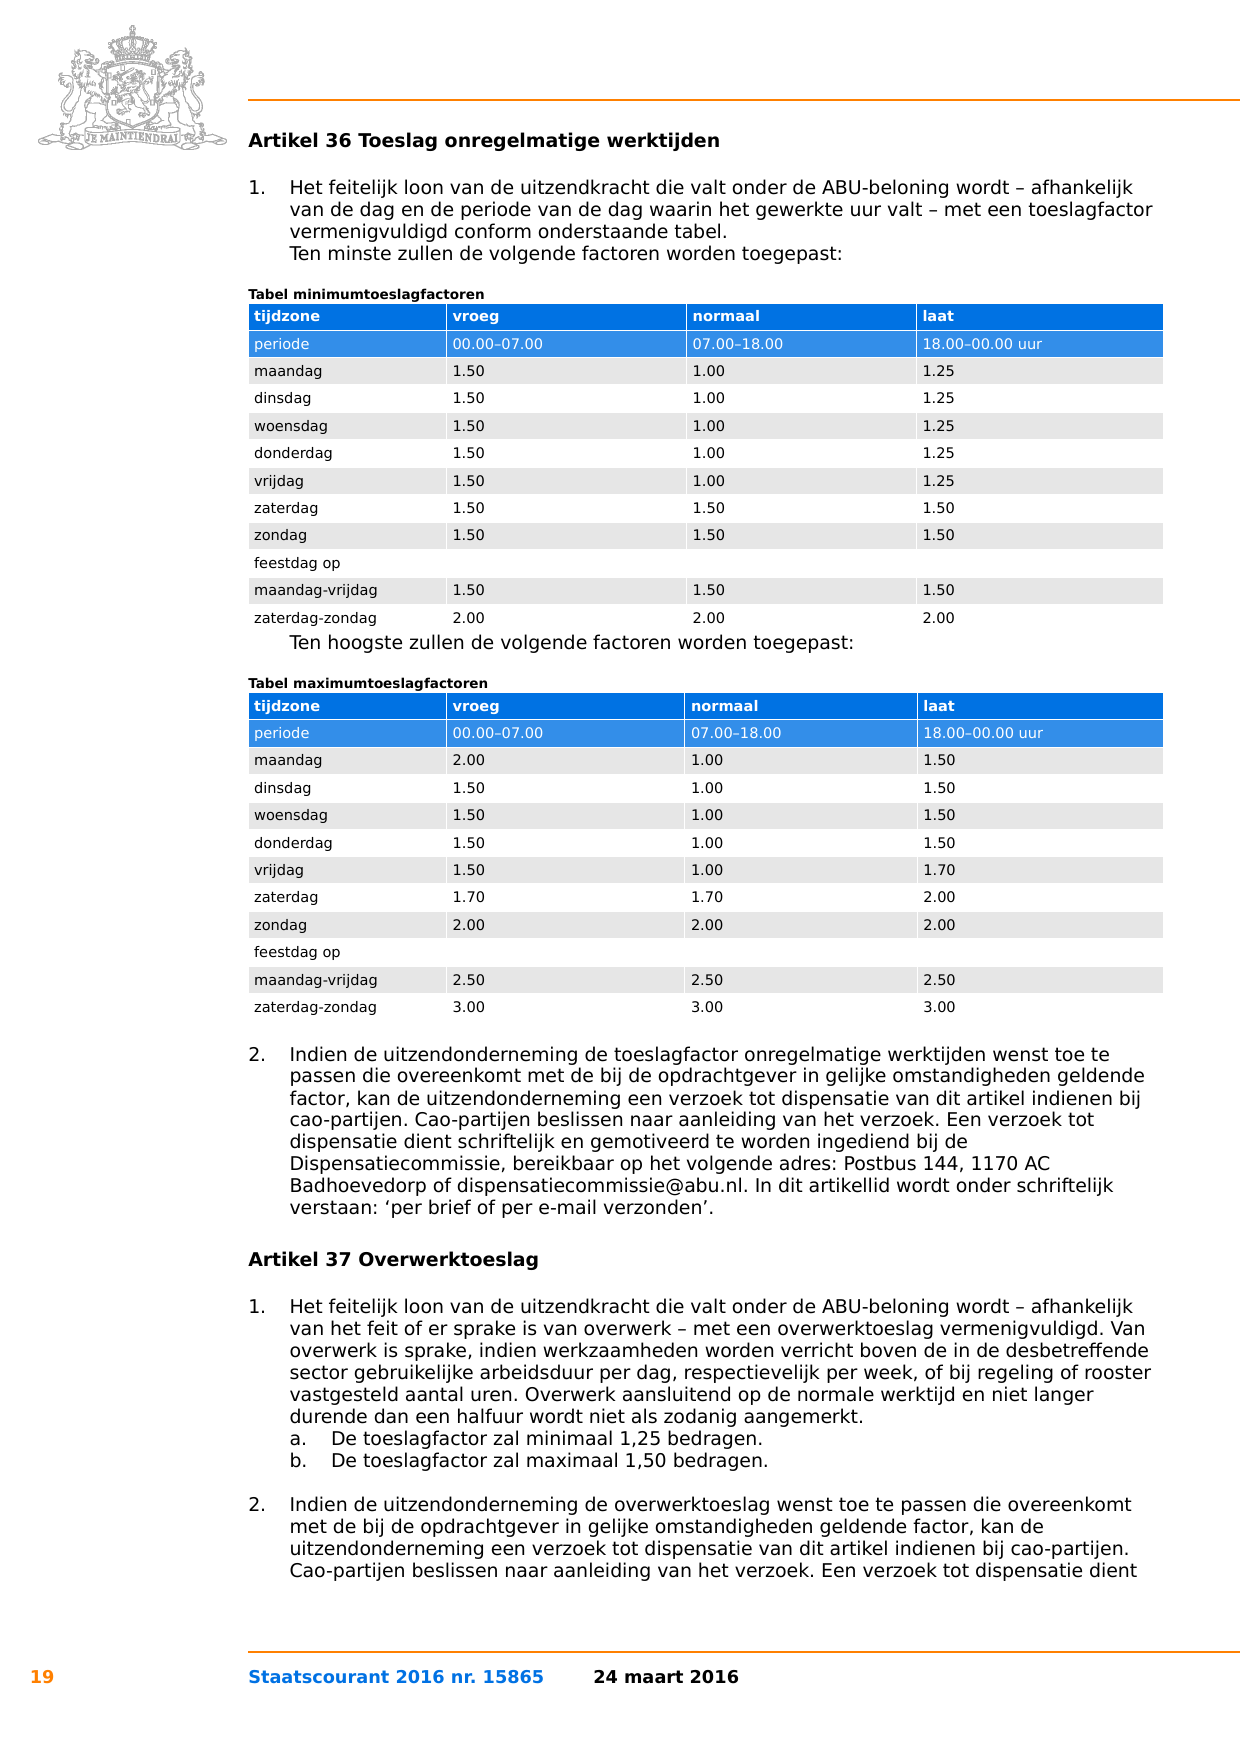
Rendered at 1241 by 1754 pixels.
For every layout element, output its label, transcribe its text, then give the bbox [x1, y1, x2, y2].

table_cell 1.50 [687, 523, 916, 549]
table_cell 1.00 [687, 440, 916, 467]
table_cell 2.00 [918, 912, 1163, 938]
text 2. Indien de uitzendonderneming de overwerktoeslag wenst toe te passen die overeenkomt met de bij de opdrachtgever in gelijke omstandigheden geldende factor, kan de uitzendonderneming een verzoek tot dispensatie van dit artikel indienen bij cao-partijen. Cao-partijen beslissen naar aanleiding van het verzoek. Een verzoek tot dispensatie dient [248, 1494, 1163, 1582]
table_cell feestdag op [249, 550, 446, 576]
table_cell 1.50 [687, 578, 916, 604]
table_cell 2.00 [917, 605, 1163, 631]
table_cell tijdzone [249, 304, 446, 330]
table_cell dinsdag [249, 775, 446, 801]
table_cell 1.00 [685, 830, 917, 856]
table_cell 00.00–07.00 [447, 331, 686, 357]
text b. De toeslagfactor zal maximaal 1,50 bedragen. [289, 1450, 1163, 1472]
table_cell 1.50 [447, 803, 684, 829]
table_cell vrijdag [249, 857, 446, 883]
table_cell zaterdag-zondag [249, 605, 446, 631]
table_cell 07.00–18.00 [687, 331, 916, 357]
table_cell 2.00 [447, 605, 686, 631]
table_cell 1.50 [917, 495, 1163, 522]
table_cell 2.00 [447, 748, 684, 774]
table_cell 1.00 [685, 748, 917, 774]
table_cell 2.50 [685, 967, 917, 993]
table_cell 1.50 [917, 523, 1163, 549]
table_cell 1.50 [687, 495, 916, 522]
table_cell 2.00 [687, 605, 916, 631]
table_cell 1.25 [917, 358, 1163, 384]
subtitle Artikel 37 Overwerktoeslag [248, 1249, 1163, 1271]
table_cell 1.50 [917, 578, 1163, 604]
text 1. Het feitelijk loon van de uitzendkracht die valt onder de ABU-beloning wordt – afhankelijk van het feit of er sprake is van overwerk – met een overwerktoeslag vermenigvuldigd. Van overwerk is sprake, indien werkzaamheden worden verricht boven de in de desbetreffende sector gebruikelijke arbeidsduur per dag, respectievelijk per week, of bij regeling of rooster vastgesteld aantal uren. Overwerk aansluitend op de normale werktijd en niet langer durende dan een halfuur wordt niet als zodanig aangemerkt. [248, 1296, 1163, 1428]
table_cell 1.50 [447, 468, 686, 494]
table_cell 1.25 [917, 468, 1163, 494]
text 1. Het feitelijk loon van de uitzendkracht die valt onder de ABU-beloning wordt – afhankelijk van de dag en de periode van de dag waarin het gewerkte uur valt – met een toeslagfactor vermenigvuldigd conform onderstaande tabel. [248, 177, 1163, 243]
table_cell 1.50 [918, 830, 1163, 856]
text a. De toeslagfactor zal minimaal 1,25 bedragen. [289, 1428, 1163, 1450]
table_cell zaterdag [249, 885, 446, 911]
text 2. Indien de uitzendonderneming de toeslagfactor onregelmatige werktijden wenst toe te passen die overeenkomt met de bij de opdrachtgever in gelijke omstandigheden geldende factor, kan de uitzendonderneming een verzoek tot dispensatie van dit artikel indienen bij cao-partijen. Cao-partijen beslissen naar aanleiding van het verzoek. Een verzoek tot dispensatie dient schriftelijk en gemotiveerd te worden ingediend bij de Dispensatiecommissie, bereikbaar op het volgende adres: Postbus 144, 1170 AC Badhoevedorp of dispensatiecommissie@abu.nl. In dit artikellid wordt onder schriftelijk verstaan: ‘per brief of per e-mail verzonden’. [248, 1043, 1163, 1219]
table_cell [917, 550, 1163, 576]
table_cell 1.50 [447, 857, 684, 883]
table_cell 1.00 [687, 358, 916, 384]
table_cell 07.00–18.00 [685, 720, 917, 747]
table_cell woensdag [249, 413, 446, 439]
table_cell 2.00 [447, 912, 684, 938]
table_cell 1.50 [447, 495, 686, 522]
table_cell dinsdag [249, 386, 446, 412]
table_cell tijdzone [249, 693, 446, 719]
table_cell maandag-vrijdag [249, 578, 446, 604]
table_cell woensdag [249, 803, 446, 829]
table_cell laat [918, 693, 1163, 719]
table_cell 2.50 [447, 967, 684, 993]
table_cell 3.00 [918, 994, 1163, 1021]
table_cell zondag [249, 912, 446, 938]
table_cell 1.00 [687, 468, 916, 494]
table_cell 1.50 [447, 523, 686, 549]
table_cell 1.00 [685, 803, 917, 829]
table_cell 00.00–07.00 [447, 720, 684, 747]
table_cell [685, 939, 917, 966]
table_cell 2.50 [918, 967, 1163, 993]
table_cell normaal [685, 693, 917, 719]
table_cell 1.70 [918, 857, 1163, 883]
table_cell 1.00 [687, 413, 916, 439]
table_cell vroeg [447, 693, 684, 719]
table_header Tabel minimumtoeslagfactoren [248, 287, 1163, 302]
table_cell periode [249, 331, 446, 357]
table_cell [918, 939, 1163, 966]
table_cell 1.50 [447, 578, 686, 604]
table_cell 1.25 [917, 386, 1163, 412]
table_cell 3.00 [685, 994, 917, 1021]
table_cell 2.00 [918, 885, 1163, 911]
table_cell periode [249, 720, 446, 747]
table_cell 1.50 [447, 358, 686, 384]
table_cell normaal [687, 304, 916, 330]
table_cell 1.25 [917, 413, 1163, 439]
table_cell 1.50 [918, 803, 1163, 829]
table_cell 1.50 [447, 386, 686, 412]
text Ten minste zullen de volgende factoren worden toegepast: [289, 243, 1163, 265]
table_cell 3.00 [447, 994, 684, 1021]
subtitle Artikel 36 Toeslag onregelmatige werktijden [248, 130, 1163, 152]
table_cell [687, 550, 916, 576]
table_header Tabel maximumtoeslagfactoren [248, 676, 1163, 692]
table_cell 1.50 [447, 775, 684, 801]
table_cell 2.00 [685, 912, 917, 938]
table_cell 18.00–00.00 uur [918, 720, 1163, 747]
table_cell 1.70 [447, 885, 684, 911]
text Ten hoogste zullen de volgende factoren worden toegepast: [289, 632, 1163, 654]
table_cell 18.00–00.00 uur [917, 331, 1163, 357]
table_cell 1.50 [447, 413, 686, 439]
table_cell vrijdag [249, 468, 446, 494]
table_cell donderdag [249, 830, 446, 856]
picture [38, 25, 227, 150]
table_cell [447, 939, 684, 966]
table_cell laat [917, 304, 1163, 330]
table_cell donderdag [249, 440, 446, 467]
table_cell feestdag op [249, 939, 446, 966]
table_cell maandag [249, 358, 446, 384]
table_cell 1.50 [918, 748, 1163, 774]
table_cell 1.50 [447, 830, 684, 856]
table_cell vroeg [447, 304, 686, 330]
table_cell 1.50 [447, 440, 686, 467]
table_cell maandag [249, 748, 446, 774]
table_cell [447, 550, 686, 576]
table_cell 1.25 [917, 440, 1163, 467]
table_cell 1.00 [685, 857, 917, 883]
table_cell 1.00 [687, 386, 916, 412]
table_cell 1.50 [918, 775, 1163, 801]
table_cell maandag-vrijdag [249, 967, 446, 993]
table_cell zaterdag-zondag [249, 994, 446, 1021]
table_cell 1.00 [685, 775, 917, 801]
table_cell zaterdag [249, 495, 446, 522]
table_cell zondag [249, 523, 446, 549]
table_cell 1.70 [685, 885, 917, 911]
